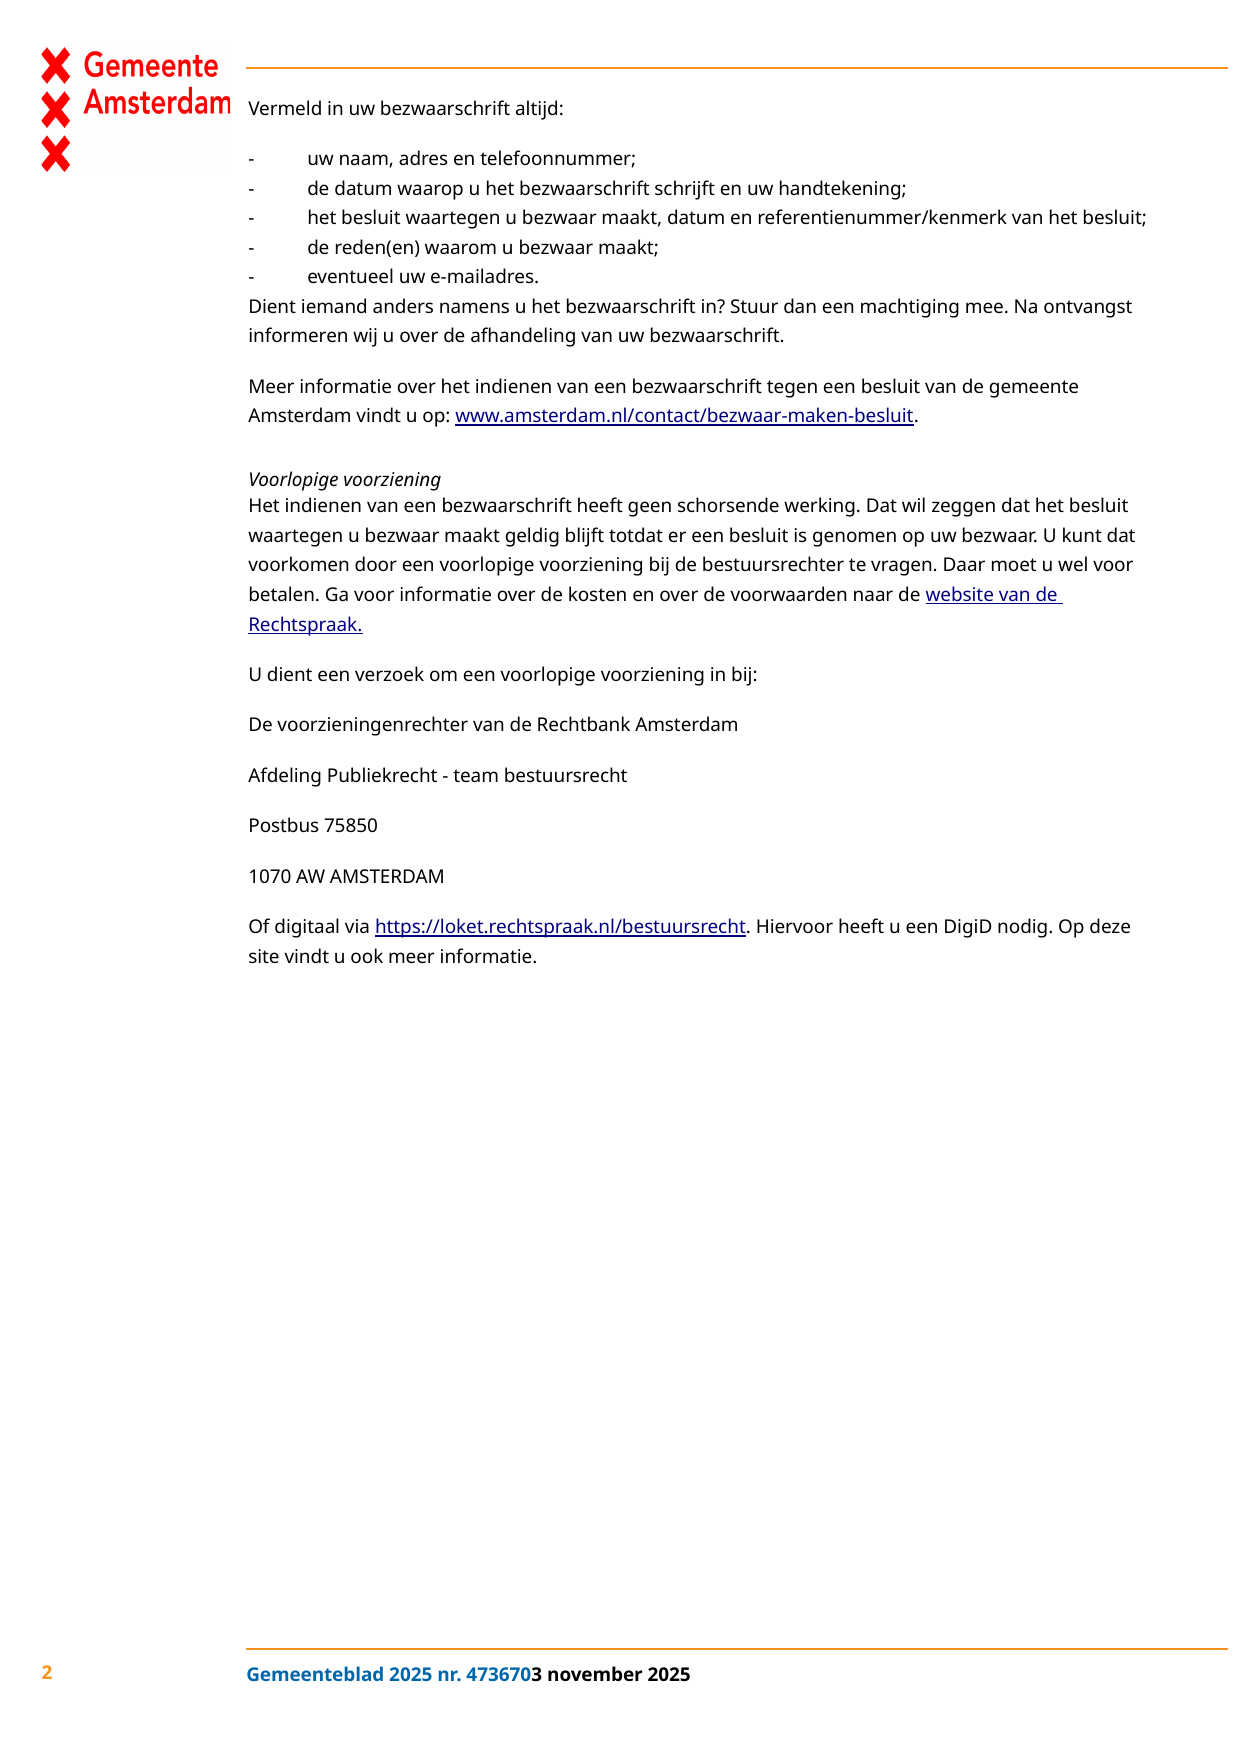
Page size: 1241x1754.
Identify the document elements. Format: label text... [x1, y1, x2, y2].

text De voorzieningenrechter van de Rechtbank Amsterdam [248, 712, 1152, 737]
text Of digitaal via https://loket.rechtspraak.nl/bestuursrecht. Hiervoor heeft u een DigiD nodig. Op deze site vindt u ook meer informatie. [248, 913, 1152, 968]
list de datum waarop u het bezwaarschrift schrijft en uw handtekening; [248, 175, 1152, 201]
text 1070 AW AMSTERDAM [248, 863, 1152, 888]
text Meer informatie over het indienen van een bezwaarschrift tegen een besluit van de gemeente Amsterdam vindt u op: www.amsterdam.nl/contact/bezwaar-maken-besluit. [248, 373, 1152, 428]
text Dient iemand anders namens u het bezwaarschrift in? Stuur dan een machtiging mee. Na ontvangst informeren wij u over de afhandeling van uw bezwaarschrift. [248, 293, 1152, 348]
list het besluit waartegen u bezwaar maakt, datum en referentienummer/kenmerk van het besluit; [248, 204, 1152, 230]
text Afdeling Publiekrecht - team bestuursrecht [248, 762, 1152, 788]
text Voorlopige voorziening [248, 467, 1152, 492]
text Het indienen van een bezwaarschrift heeft geen schorsende werking. Dat wil zeggen dat het besluit waartegen u bezwaar maakt geldig blijft totdat er een besluit is genomen op uw bezwaar. U kunt dat voorkomen door een voorlopige voorziening bij de bestuursrechter te vragen. Daar moet u wel voor betalen. Ga voor informatie over de kosten en over de voorwaarden naar de website van de Rechtspraak. [248, 492, 1152, 636]
text Vermeld in uw bezwaarschrift altijd: [248, 95, 1152, 121]
text U dient een verzoek om een voorlopige voorziening in bij: [248, 661, 1152, 687]
text Postbus 75850 [248, 812, 1152, 838]
picture [41, 47, 231, 172]
list eventueel uw e-mailadres. [248, 263, 1152, 289]
list de reden(en) waarom u bezwaar maakt; [248, 234, 1152, 260]
list uw naam, adres en telefoonnummer; [248, 145, 1152, 171]
